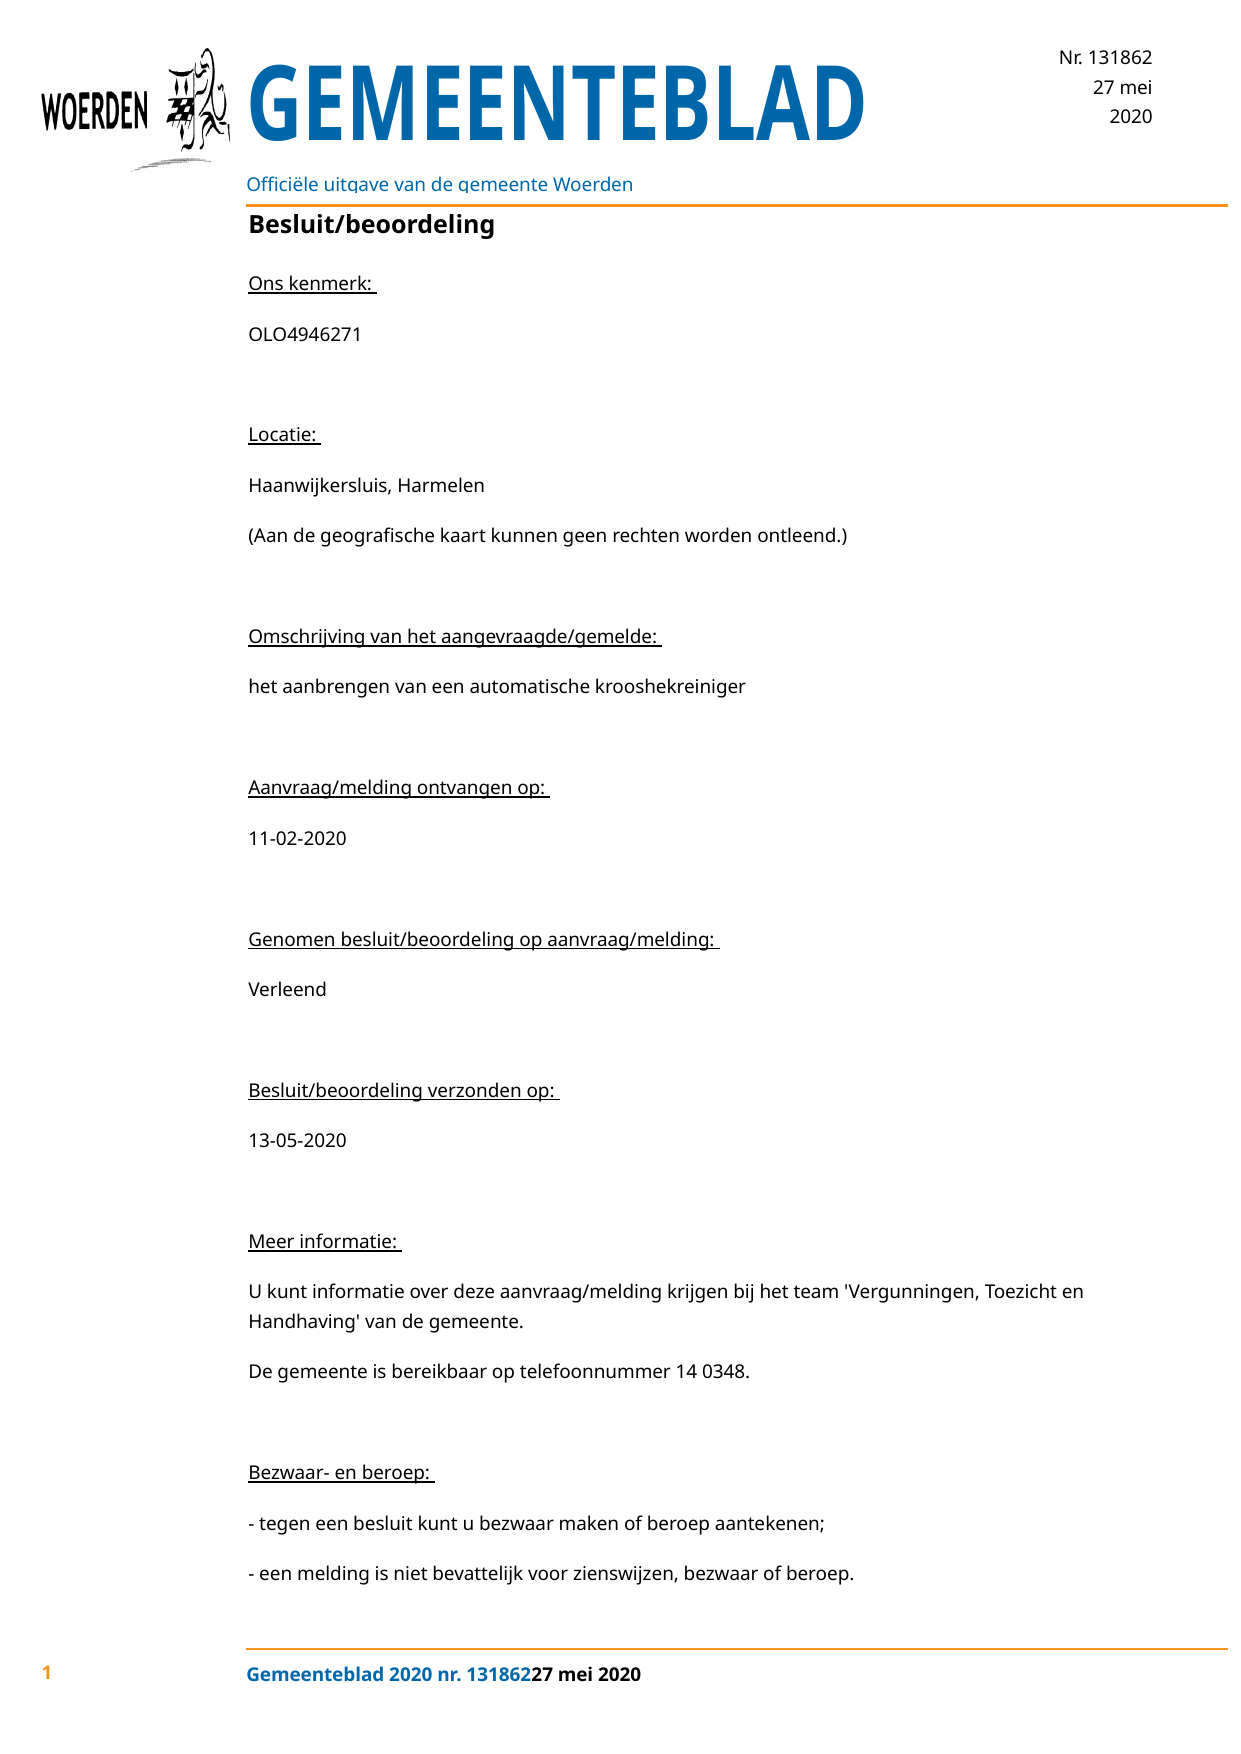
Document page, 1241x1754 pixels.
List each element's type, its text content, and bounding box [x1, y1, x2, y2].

text Haanwijkersluis, Harmelen [248, 472, 1152, 498]
text Locatie: [248, 422, 1152, 447]
text Meer informatie: [248, 1228, 1152, 1254]
text De gemeente is bereikbaar op telefoonnummer 14 0348. [248, 1359, 1152, 1384]
text Omschrijving van het aangevraagde/gemelde: [248, 623, 1152, 649]
text 13-05-2020 [248, 1127, 1152, 1153]
text Besluit/beoordeling [248, 207, 1152, 241]
text Besluit/beoordeling verzonden op: [248, 1077, 1152, 1103]
text Verleend [248, 976, 1152, 1002]
text Genomen besluit/beoordeling op aanvraag/melding: [248, 926, 1152, 951]
text het aanbrengen van een automatische krooshekreiniger [248, 674, 1152, 699]
text - een melding is niet bevattelijk voor zienswijzen, bezwaar of beroep. [248, 1560, 1152, 1586]
text Ons kenmerk: [248, 270, 1152, 296]
text 11-02-2020 [248, 825, 1152, 851]
text (Aan de geografische kaart kunnen geen rechten worden ontleend.) [248, 522, 1152, 548]
text - tegen een besluit kunt u bezwaar maken of beroep aantekenen; [248, 1510, 1152, 1536]
text U kunt informatie over deze aanvraag/melding krijgen bij het team 'Vergunningen, Toezicht en Handhaving' van de gemeente. [248, 1279, 1152, 1334]
picture [41, 47, 231, 172]
text OLO4946271 [248, 321, 1152, 346]
text Bezwaar- en beroep: [248, 1459, 1152, 1485]
text Aanvraag/melding ontvangen op: [248, 774, 1152, 800]
